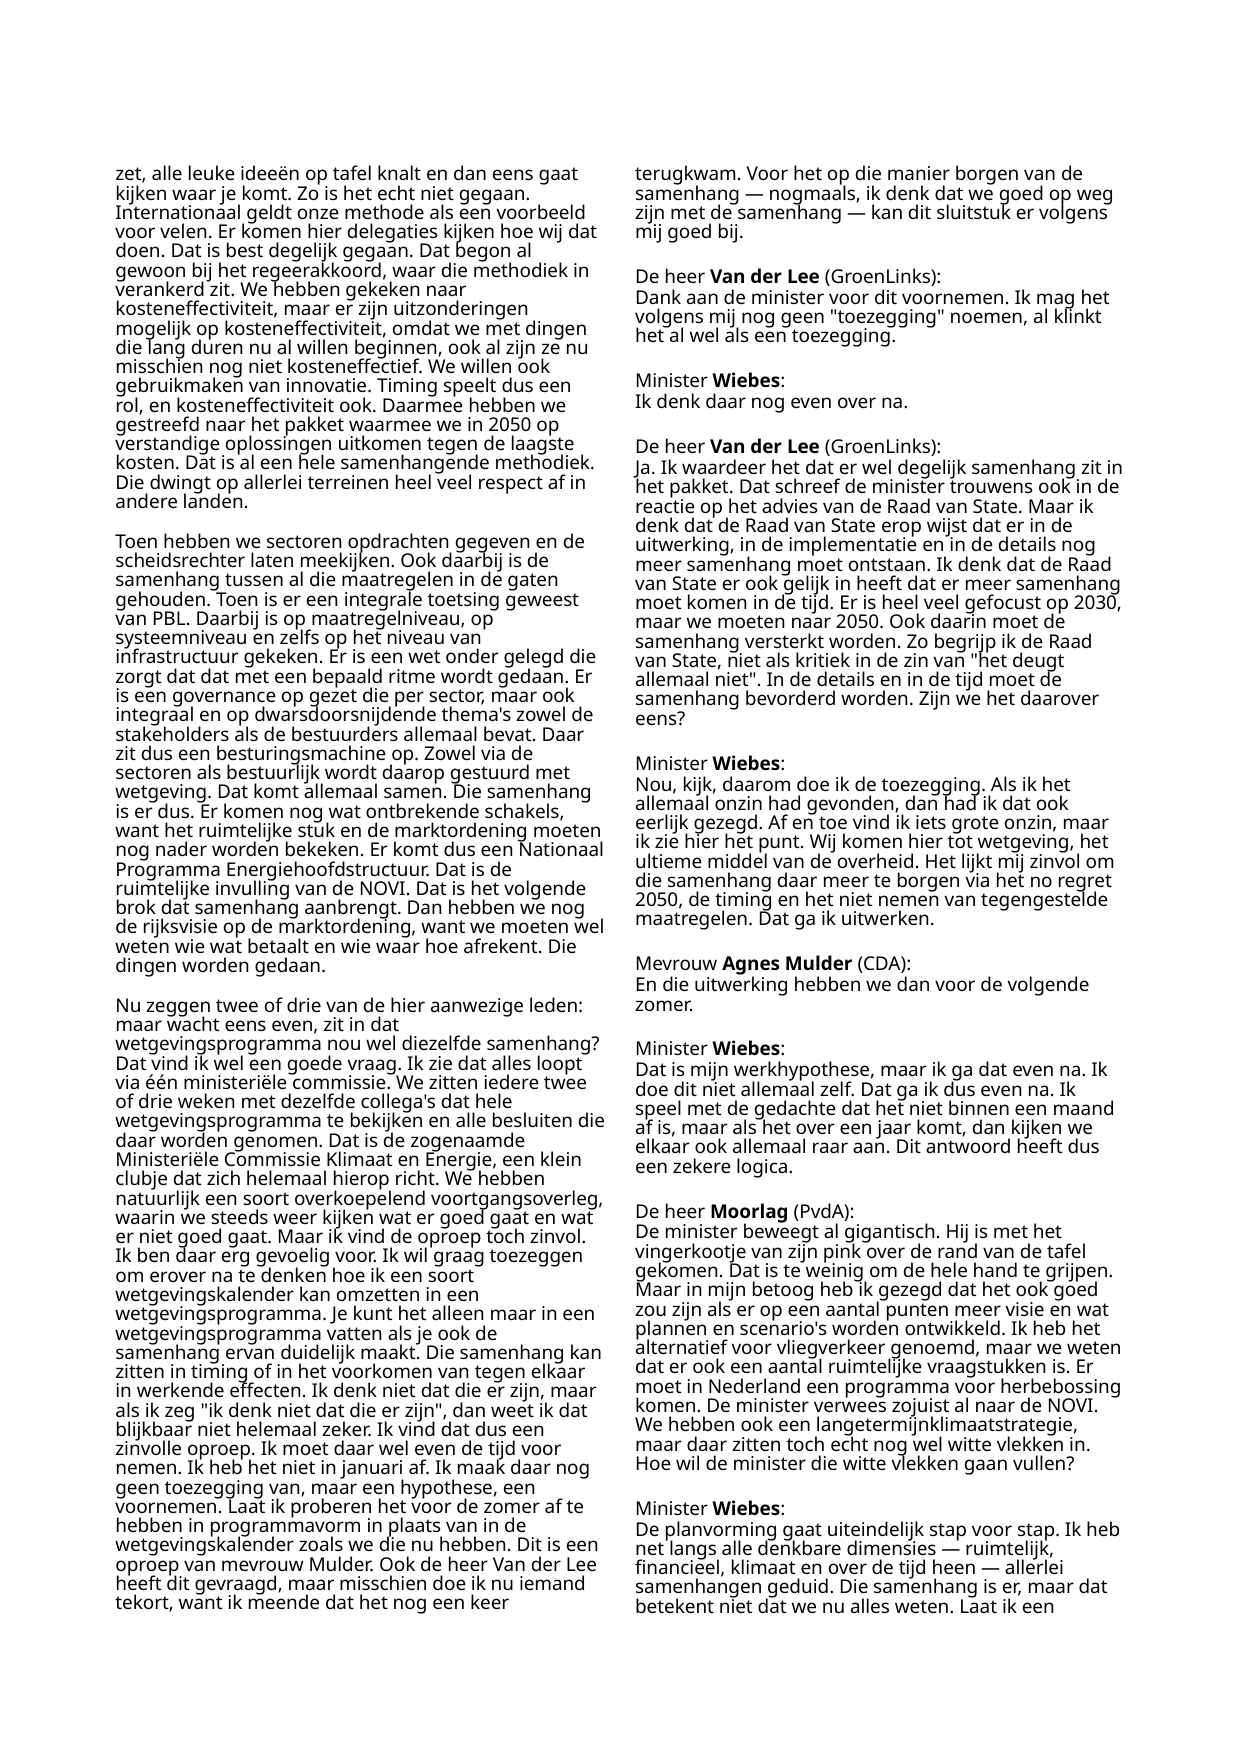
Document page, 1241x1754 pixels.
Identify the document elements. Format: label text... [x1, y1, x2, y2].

text Nu zeggen twee of drie van de hier aanwezige leden: maar wacht eens even, zit in dat wetgevingsprogramma nou wel diezelfde samenhang? Dat vind ik wel een goede vraag. Ik zie dat alles loopt via één ministeriële commissie. We zitten iedere twee of drie weken met dezelfde collega's dat hele wetgevingsprogramma te bekijken en alle besluiten die daar worden genomen. Dat is de zogenaamde Ministeriële Commissie Klimaat en Energie, een klein clubje dat zich helemaal hierop richt. We hebben natuurlijk een soort overkoepelend voortgangsoverleg, waarin we steeds weer kijken wat er goed gaat en wat er niet goed gaat. Maar ik vind de oproep toch zinvol. Ik ben daar erg gevoelig voor. Ik wil graag toezeggen om erover na te denken hoe ik een soort wetgevingskalender kan omzetten in een wetgevingsprogramma. Je kunt het alleen maar in een wetgevingsprogramma vatten als je ook de samenhang ervan duidelijk maakt. Die samenhang kan zitten in timing of in het voorkomen van tegen elkaar in werkende effecten. Ik denk niet dat die er zijn, maar als ik zeg "ik denk niet dat die er zijn", dan weet ik dat blijkbaar niet helemaal zeker. Ik vind dat dus een zinvolle oproep. Ik moet daar wel even de tijd voor nemen. Ik heb het niet in januari af. Ik maak daar nog geen toezegging van, maar een hypothese, een voornemen. Laat ik proberen het voor de zomer af te hebben in programmavorm in plaats van in de wetgevingskalender zoals we die nu hebben. Dit is een oproep van mevrouw Mulder. Ook de heer Van der Lee heeft dit gevraagd, maar misschien doe ik nu iemand tekort, want ik meende dat het nog een keer [115, 997, 605, 1613]
text Ik denk daar nog even over na. [635, 393, 1125, 413]
text De heer Moorlag (PvdA): [635, 1198, 1125, 1223]
text De heer Van der Lee (GroenLinks): [635, 263, 1125, 289]
text Minister Wiebes: [635, 750, 1125, 776]
text De planvorming gaat uiteindelijk stap voor stap. Ik heb net langs alle denkbare dimensies — ruimtelijk, financieel, klimaat en over de tijd heen — allerlei samenhangen geduid. Die samenhang is er, maar dat betekent niet dat we nu alles weten. Laat ik een [635, 1521, 1125, 1617]
text zet, alle leuke ideeën op tafel knalt en dan eens gaat kijken waar je komt. Zo is het echt niet gegaan. Internationaal geldt onze methode als een voorbeeld voor velen. Er komen hier delegaties kijken hoe wij dat doen. Dat is best degelijk gegaan. Dat begon al gewoon bij het regeerakkoord, waar die methodiek in verankerd zit. We hebben gekeken naar kosteneffectiviteit, maar er zijn uitzonderingen mogelijk op kosteneffectiviteit, omdat we met dingen die lang duren nu al willen beginnen, ook al zijn ze nu misschien nog niet kosteneffectief. We willen ook gebruikmaken van innovatie. Timing speelt dus een rol, en kosteneffectiviteit ook. Daarmee hebben we gestreefd naar het pakket waarmee we in 2050 op verstandige oplossingen uitkomen tegen de laagste kosten. Dat is al een hele samenhangende methodiek. Die dwingt op allerlei terreinen heel veel respect af in andere landen. [115, 165, 605, 512]
text Toen hebben we sectoren opdrachten gegeven en de scheidsrechter laten meekijken. Ook daarbij is de samenhang tussen al die maatregelen in de gaten gehouden. Toen is er een integrale toetsing geweest van PBL. Daarbij is op maatregelniveau, op systeemniveau en zelfs op het niveau van infrastructuur gekeken. Er is een wet onder gelegd die zorgt dat dat met een bepaald ritme wordt gedaan. Er is een governance op gezet die per sector, maar ook integraal en op dwarsdoorsnijdende thema's zowel de stakeholders als de bestuurders allemaal bevat. Daar zit dus een besturingsmachine op. Zowel via de sectoren als bestuurlijk wordt daarop gestuurd met wetgeving. Dat komt allemaal samen. Die samenhang is er dus. Er komen nog wat ontbrekende schakels, want het ruimtelijke stuk en de marktordening moeten nog nader worden bekeken. Er komt dus een Nationaal Programma Energiehoofdstructuur. Dat is de ruimtelijke invulling van de NOVI. Dat is het volgende brok dat samenhang aanbrengt. Dan hebben we nog de rijksvisie op de marktordening, want we moeten wel weten wie wat betaalt en wie waar hoe afrekent. Die dingen worden gedaan. [115, 533, 605, 976]
text Minister Wiebes: [635, 1036, 1125, 1061]
text Dat is mijn werkhypothese, maar ik ga dat even na. Ik doe dit niet allemaal zelf. Dat ga ik dus even na. Ik speel met de gedachte dat het niet binnen een maand af is, maar als het over een jaar komt, dan kijken we elkaar ook allemaal raar aan. Dit antwoord heeft dus een zekere logica. [635, 1061, 1125, 1177]
text Ja. Ik waardeer het dat er wel degelijk samenhang zit in het pakket. Dat schreef de minister trouwens ook in de reactie op het advies van de Raad van State. Maar ik denk dat de Raad van State erop wijst dat er in de uitwerking, in de implementatie en in de details nog meer samenhang moet ontstaan. Ik denk dat de Raad van State er ook gelijk in heeft dat er meer samenhang moet komen in de tijd. Er is heel veel gefocust op 2030, maar we moeten naar 2050. Ook daarin moet de samenhang versterkt worden. Zo begrijp ik de Raad van State, niet als kritiek in de zin van "het deugt allemaal niet". In de details en in de tijd moet de samenhang bevorderd worden. Zijn we het daarover eens? [635, 459, 1125, 729]
text terugkwam. Voor het op die manier borgen van de samenhang — nogmaals, ik denk dat we goed op weg zijn met de samenhang — kan dit sluitstuk er volgens mij goed bij. [635, 165, 1125, 242]
text Dank aan de minister voor dit voornemen. Ik mag het volgens mij nog geen "toezegging" noemen, al klinkt het al wel als een toezegging. [635, 289, 1125, 347]
text Minister Wiebes: [635, 368, 1125, 393]
text Nou, kijk, daarom doe ik de toezegging. Als ik het allemaal onzin had gevonden, dan had ik dat ook eerlijk gezegd. Af en toe vind ik iets grote onzin, maar ik zie hier het punt. Wij komen hier tot wetgeving, het ultieme middel van de overheid. Het lijkt mij zinvol om die samenhang daar meer te borgen via het no regret 2050, de timing en het niet nemen van tegengestelde maatregelen. Dat ga ik uitwerken. [635, 776, 1125, 930]
text De minister beweegt al gigantisch. Hij is met het vingerkootje van zijn pink over de rand van de tafel gekomen. Dat is te weinig om de hele hand te grijpen. Maar in mijn betoog heb ik gezegd dat het ook goed zou zijn als er op een aantal punten meer visie en wat plannen en scenario's worden ontwikkeld. Ik heb het alternatief voor vliegverkeer genoemd, maar we weten dat er ook een aantal ruimtelijke vraagstukken is. Er moet in Nederland een programma voor herbebossing komen. De minister verwees zojuist al naar de NOVI. We hebben ook een langetermijnklimaatstrategie, maar daar zitten toch echt nog wel witte vlekken in. Hoe wil de minister die witte vlekken gaan vullen? [635, 1223, 1125, 1474]
text De heer Van der Lee (GroenLinks): [635, 433, 1125, 459]
text Mevrouw Agnes Mulder (CDA): [635, 951, 1125, 976]
text Minister Wiebes: [635, 1495, 1125, 1521]
text En die uitwerking hebben we dan voor de volgende zomer. [635, 976, 1125, 1015]
